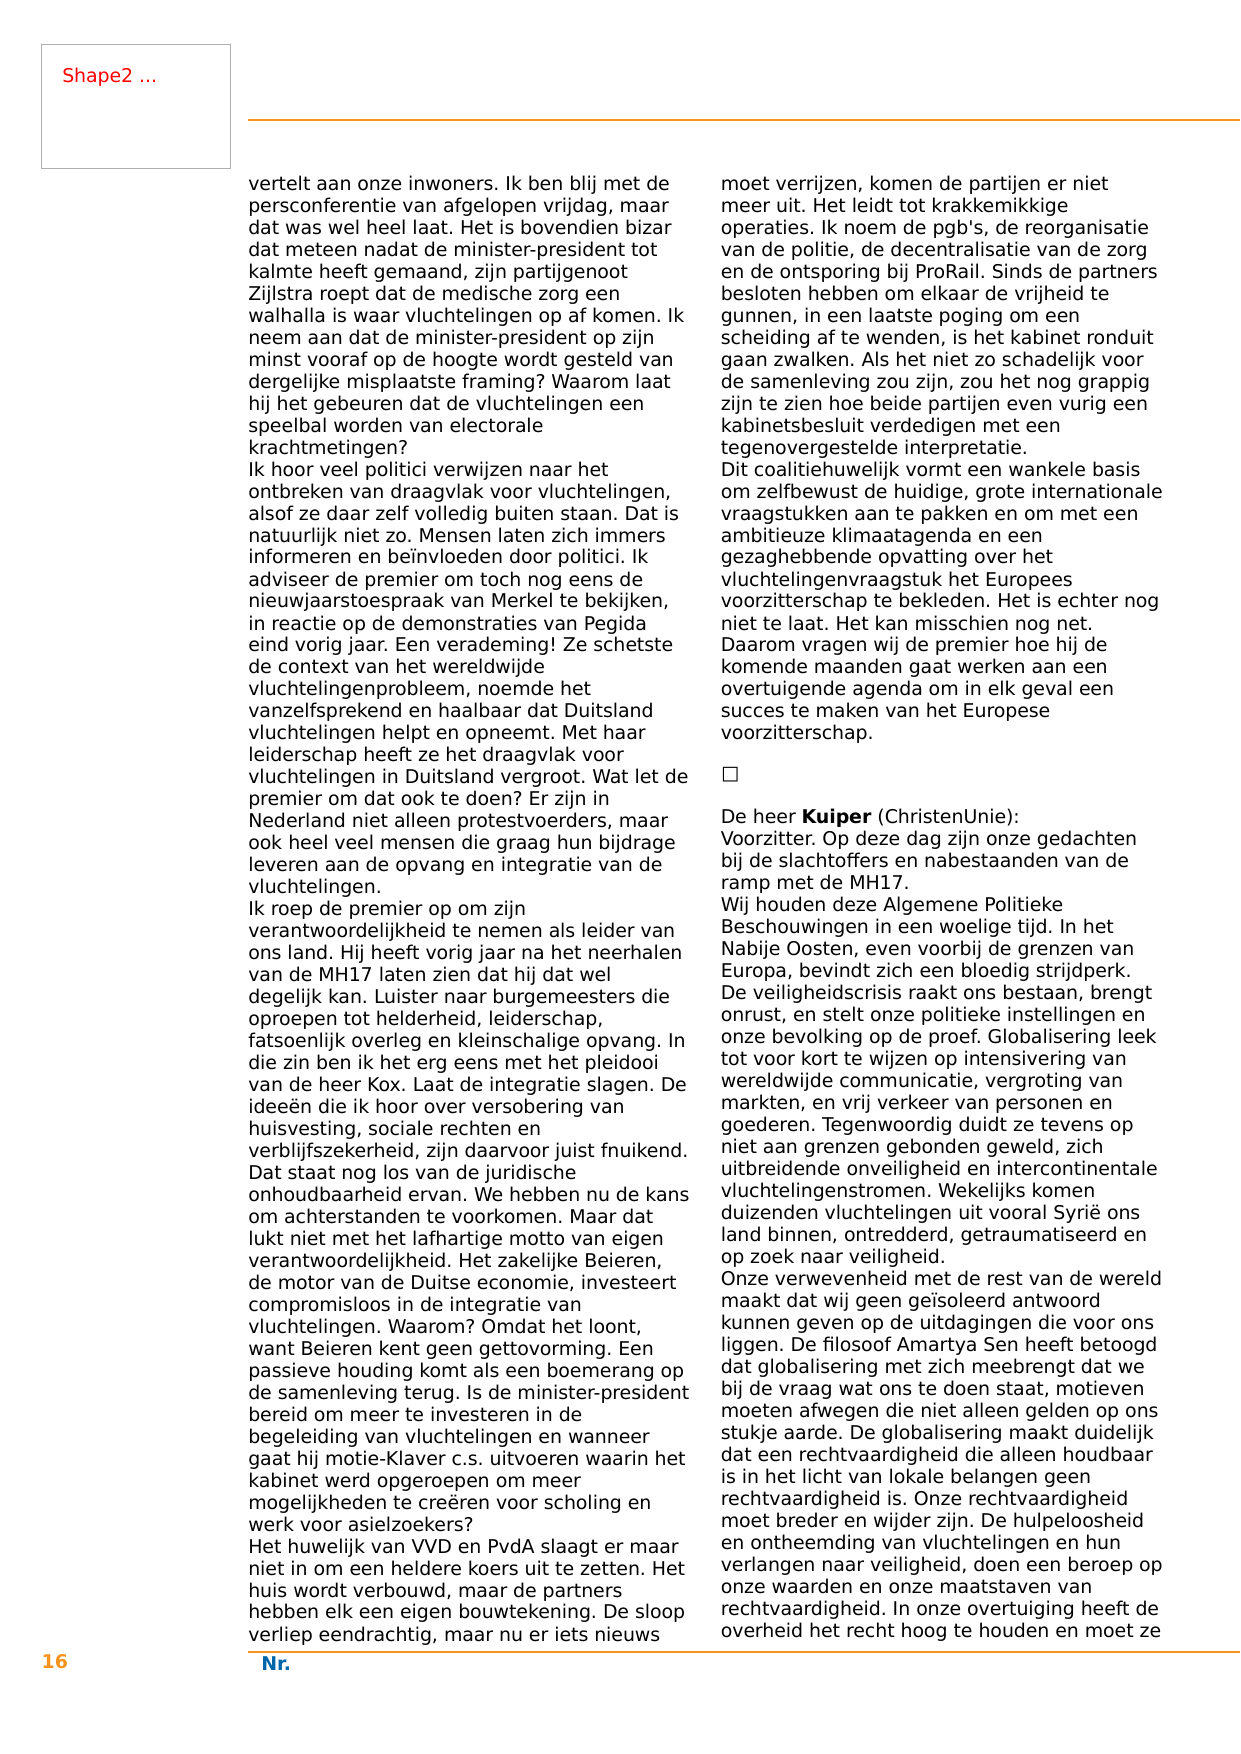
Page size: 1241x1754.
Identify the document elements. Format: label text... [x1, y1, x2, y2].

text ⬜ [721, 764, 1163, 786]
text Voorzitter. Op deze dag zijn onze gedachten bij de slachtoffers en nabestaanden van de ramp met de MH17. [721, 828, 1163, 894]
text Dit coalitiehuwelijk vormt een wankele basis om zelfbewust de huidige, grote internationale vraagstukken aan te pakken en om met een ambitieuze klimaatagenda en een gezaghebbende opvatting over het vluchtelingenvraagstuk het Europees voorzitterschap te bekleden. Het is echter nog niet te laat. Het kan misschien nog net. Daarom vragen wij de premier hoe hij de komende maanden gaat werken aan een overtuigende agenda om in elk geval een succes te maken van het Europese voorzitterschap. [721, 458, 1163, 744]
text vertelt aan onze inwoners. Ik ben blij met de persconferentie van afgelopen vrijdag, maar dat was wel heel laat. Het is bovendien bizar dat meteen nadat de minister-president tot kalmte heeft gemaand, zijn partijgenoot Zijlstra roept dat de medische zorg een walhalla is waar vluchtelingen op af komen. Ik neem aan dat de minister-president op zijn minst vooraf op de hoogte wordt gesteld van dergelijke misplaatste framing? Waarom laat hij het gebeuren dat de vluchtelingen een speelbal worden van electorale krachtmetingen? [248, 173, 691, 458]
text Onze verwevenheid met de rest van de wereld maakt dat wij geen geïsoleerd antwoord kunnen geven op de uitdagingen die voor ons liggen. De filosoof Amartya Sen heeft betoogd dat globalisering met zich meebrengt dat we bij de vraag wat ons te doen staat, motieven moeten afwegen die niet alleen gelden op ons stukje aarde. De globalisering maakt duidelijk dat een rechtvaardigheid die alleen houdbaar is in het licht van lokale belangen geen rechtvaardigheid is. Onze rechtvaardigheid moet breder en wijder zijn. De hulpeloosheid en ontheemding van vluchtelingen en hun verlangen naar veiligheid, doen een beroep op onze waarden en onze maatstaven van rechtvaardigheid. In onze overtuiging heeft de overheid het recht hoog te houden en moet ze [721, 1268, 1163, 1641]
text Ik hoor veel politici verwijzen naar het ontbreken van draagvlak voor vluchtelingen, alsof ze daar zelf volledig buiten staan. Dat is natuurlijk niet zo. Mensen laten zich immers informeren en beïnvloeden door politici. Ik adviseer de premier om toch nog eens de nieuwjaarstoespraak van Merkel te bekijken, in reactie op de demonstraties van Pegida eind vorig jaar. Een verademing! Ze schetste de context van het wereldwijde vluchtelingenprobleem, noemde het vanzelfsprekend en haalbaar dat Duitsland vluchtelingen helpt en opneemt. Met haar leiderschap heeft ze het draagvlak voor vluchtelingen in Duitsland vergroot. Wat let de premier om dat ook te doen? Er zijn in Nederland niet alleen protestvoerders, maar ook heel veel mensen die graag hun bijdrage leveren aan de opvang en integratie van de vluchtelingen. [248, 458, 691, 898]
text Het huwelijk van VVD en PvdA slaagt er maar niet in om een heldere koers uit te zetten. Het huis wordt verbouwd, maar de partners hebben elk een eigen bouwtekening. De sloop verliep eendrachtig, maar nu er iets nieuws [248, 1536, 691, 1645]
text Wij houden deze Algemene Politieke Beschouwingen in een woelige tijd. In het Nabije Oosten, even voorbij de grenzen van Europa, bevindt zich een bloedig strijdperk. De veiligheidscrisis raakt ons bestaan, brengt onrust, en stelt onze politieke instellingen en onze bevolking op de proef. Globalisering leek tot voor kort te wijzen op intensivering van wereldwijde communicatie, vergroting van markten, en vrij verkeer van personen en goederen. Tegenwoordig duidt ze tevens op niet aan grenzen gebonden geweld, zich uitbreidende onveiligheid en intercontinentale vluchtelingenstromen. Wekelijks komen duizenden vluchtelingen uit vooral Syrië ons land binnen, ontredderd, getraumatiseerd en op zoek naar veiligheid. [721, 894, 1163, 1268]
text Ik roep de premier op om zijn verantwoordelijkheid te nemen als leider van ons land. Hij heeft vorig jaar na het neerhalen van de MH17 laten zien dat hij dat wel degelijk kan. Luister naar burgemeesters die oproepen tot helderheid, leiderschap, fatsoenlijk overleg en kleinschalige opvang. In die zin ben ik het erg eens met het pleidooi van de heer Kox. Laat de integratie slagen. De ideeën die ik hoor over versobering van huisvesting, sociale rechten en verblijfszekerheid, zijn daarvoor juist fnuikend. Dat staat nog los van de juridische onhoudbaarheid ervan. We hebben nu de kans om achterstanden te voorkomen. Maar dat lukt niet met het lafhartige motto van eigen verantwoordelijkheid. Het zakelijke Beieren, de motor van de Duitse economie, investeert compromisloos in de integratie van vluchtelingen. Waarom? Omdat het loont, want Beieren kent geen gettovorming. Een passieve houding komt als een boemerang op de samenleving terug. Is de minister-president bereid om meer te investeren in de begeleiding van vluchtelingen en wanneer gaat hij motie-Klaver c.s. uitvoeren waarin het kabinet werd opgeroepen om meer mogelijkheden te creëren voor scholing en werk voor asielzoekers? [248, 898, 691, 1536]
text De heer Kuiper (ChristenUnie): [721, 806, 1163, 828]
text moet verrijzen, komen de partijen er niet meer uit. Het leidt tot krakkemikkige operaties. Ik noem de pgb's, de reorganisatie van de politie, de decentralisatie van de zorg en de ontsporing bij ProRail. Sinds de partners besloten hebben om elkaar de vrijheid te gunnen, in een laatste poging om een scheiding af te wenden, is het kabinet ronduit gaan zwalken. Als het niet zo schadelijk voor de samenleving zou zijn, zou het nog grappig zijn te zien hoe beide partijen even vurig een kabinetsbesluit verdedigen met een tegenovergestelde interpretatie. [721, 173, 1163, 458]
